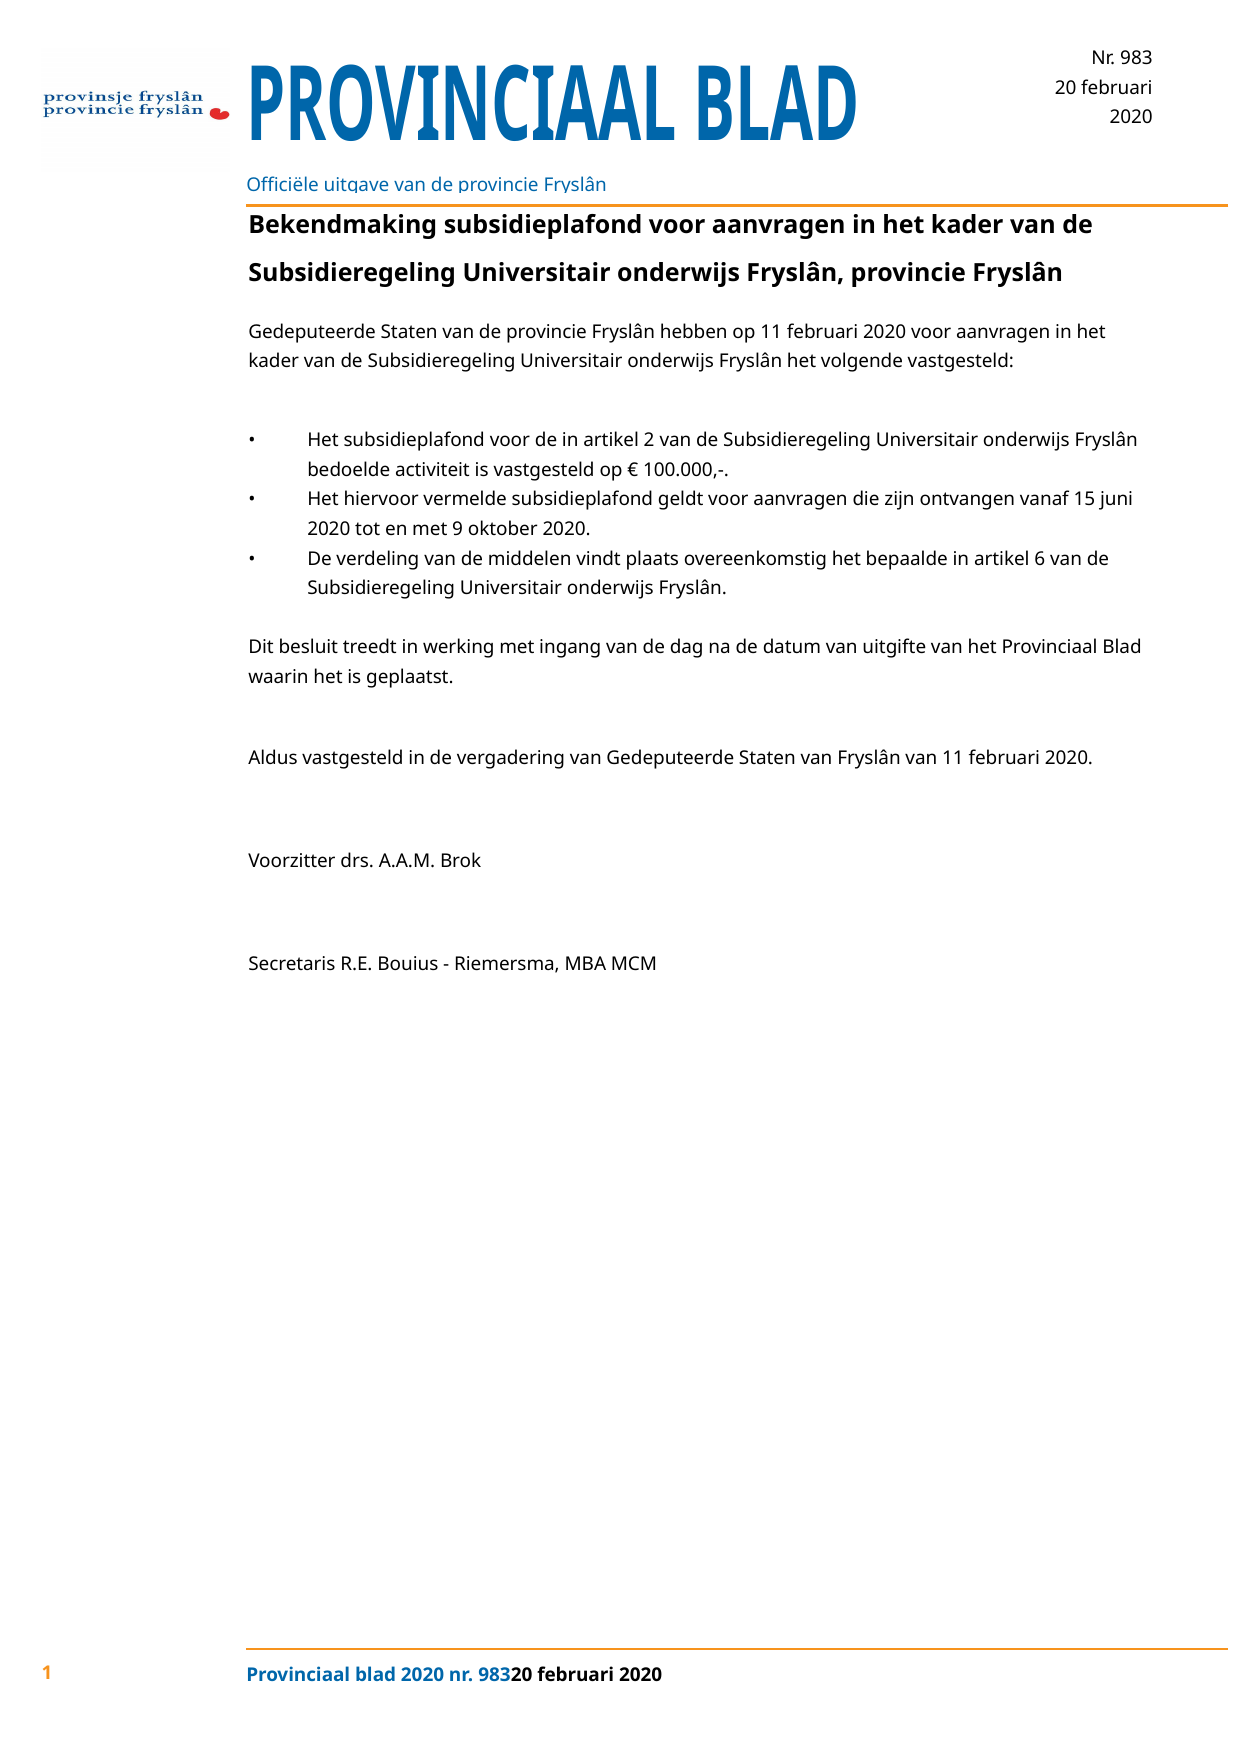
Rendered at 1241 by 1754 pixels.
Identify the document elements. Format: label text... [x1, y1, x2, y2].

picture [41, 47, 231, 172]
list Het subsidieplafond voor de in artikel 2 van de Subsidieregeling Universitair onderwijs Fryslân bedoelde activiteit is vastgesteld op € 100.000,-. [248, 426, 1152, 482]
text Bekendmaking subsidieplafond voor aanvragen in het kader van de Subsidieregeling Universitair onderwijs Fryslân, provincie Fryslân [248, 207, 1152, 288]
text Secretaris R.E. Bouius - Riemersma, MBA MCM [248, 950, 1152, 976]
text Dit besluit treedt in werking met ingang van de dag na de datum van uitgifte van het Provinciaal Blad waarin het is geplaatst. [248, 633, 1152, 689]
text Aldus vastgesteld in de vergadering van Gedeputeerde Staten van Fryslân van 11 februari 2020. [248, 744, 1152, 770]
list Het hiervoor vermelde subsidieplafond geldt voor aanvragen die zijn ontvangen vanaf 15 juni 2020 tot en met 9 oktober 2020. [248, 486, 1152, 541]
list De verdeling van de middelen vindt plaats overeenkomstig het bepaalde in artikel 6 van de Subsidieregeling Universitair onderwijs Fryslân. [248, 545, 1152, 600]
text Gedeputeerde Staten van de provincie Fryslân hebben op 11 februari 2020 voor aanvragen in het kader van de Subsidieregeling Universitair onderwijs Fryslân het volgende vastgesteld: [248, 318, 1152, 373]
text Voorzitter drs. A.A.M. Brok [248, 847, 1152, 873]
